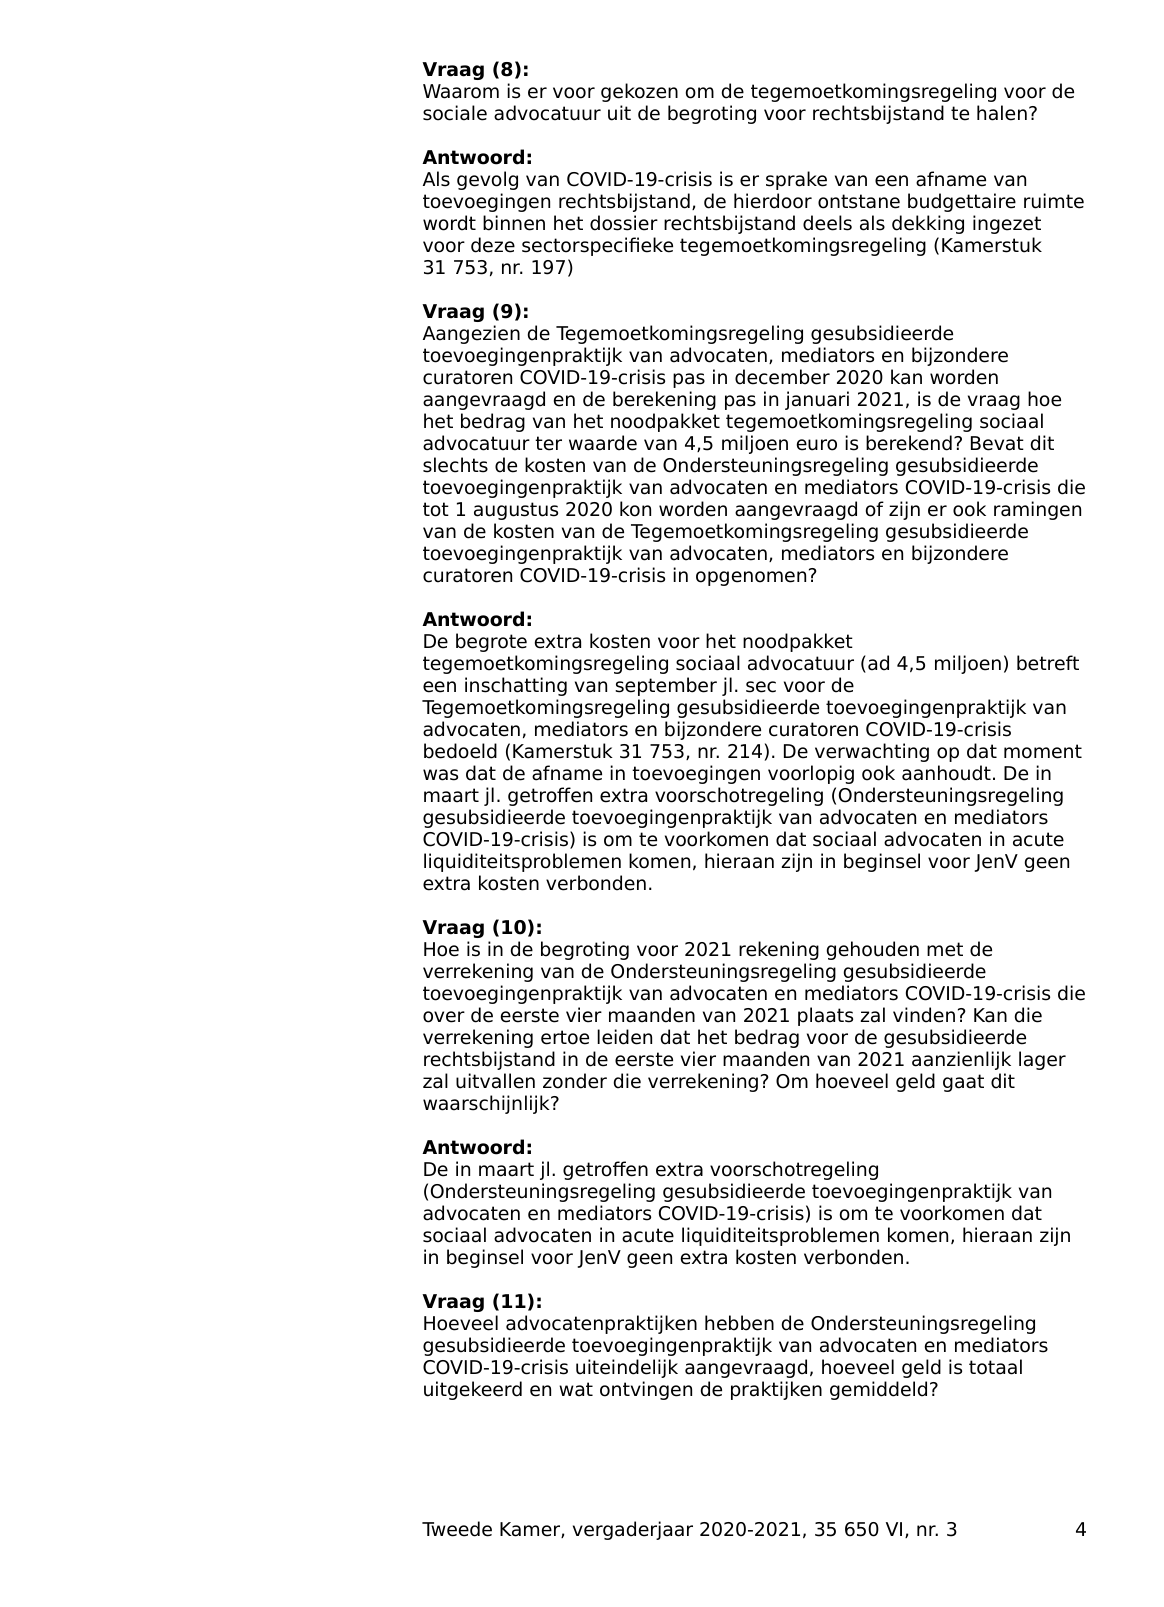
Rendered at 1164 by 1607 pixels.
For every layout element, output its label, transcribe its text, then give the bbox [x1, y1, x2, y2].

subtitle Vraag (10): [422, 917, 1087, 939]
text Aangezien de Tegemoetkomingsregeling gesubsidieerde toevoegingenpraktijk van advocaten, mediators en bijzondere curatoren COVID-19-crisis pas in december 2020 kan worden aangevraagd en de berekening pas in januari 2021, is de vraag hoe het bedrag van het noodpakket tegemoetkomingsregeling sociaal advocatuur ter waarde van 4,5 miljoen euro is berekend? Bevat dit slechts de kosten van de Ondersteuningsregeling gesubsidieerde toevoegingenpraktijk van advocaten en mediators COVID-19-crisis die tot 1 augustus 2020 kon worden aangevraagd of zijn er ook ramingen van de kosten van de Tegemoetkomingsregeling gesubsidieerde toevoegingenpraktijk van advocaten, mediators en bijzondere curatoren COVID-19-crisis in opgenomen? [422, 323, 1087, 587]
text Waarom is er voor gekozen om de tegemoetkomingsregeling voor de sociale advocatuur uit de begroting voor rechtsbijstand te halen? [422, 81, 1087, 125]
subtitle Antwoord: [422, 147, 1087, 169]
subtitle Vraag (9): [422, 301, 1087, 323]
text Hoe is in de begroting voor 2021 rekening gehouden met de verrekening van de Ondersteuningsregeling gesubsidieerde toevoegingenpraktijk van advocaten en mediators COVID-19-crisis die over de eerste vier maanden van 2021 plaats zal vinden? Kan die verrekening ertoe leiden dat het bedrag voor de gesubsidieerde rechtsbijstand in de eerste vier maanden van 2021 aanzienlijk lager zal uitvallen zonder die verrekening? Om hoeveel geld gaat dit waarschijnlijk? [422, 939, 1087, 1115]
text De begrote extra kosten voor het noodpakket tegemoetkomingsregeling sociaal advocatuur (ad 4,5 miljoen) betreft een inschatting van september jl. sec voor de Tegemoetkomingsregeling gesubsidieerde toevoegingenpraktijk van advocaten, mediators en bijzondere curatoren COVID-19-crisis bedoeld (Kamerstuk 31 753, nr. 214). De verwachting op dat moment was dat de afname in toevoegingen voorlopig ook aanhoudt. De in maart jl. getroffen extra voorschotregeling (Ondersteuningsregeling gesubsidieerde toevoegingenpraktijk van advocaten en mediators COVID-19-crisis) is om te voorkomen dat sociaal advocaten in acute liquiditeitsproblemen komen, hieraan zijn in beginsel voor JenV geen extra kosten verbonden. [422, 631, 1087, 895]
text Als gevolg van COVID-19-crisis is er sprake van een afname van toevoegingen rechtsbijstand, de hierdoor ontstane budgettaire ruimte wordt binnen het dossier rechtsbijstand deels als dekking ingezet voor deze sectorspecifieke tegemoetkomingsregeling (Kamerstuk 31 753, nr. 197) [422, 169, 1087, 279]
text Hoeveel advocatenpraktijken hebben de Ondersteuningsregeling gesubsidieerde toevoegingenpraktijk van advocaten en mediators COVID-19-crisis uiteindelijk aangevraagd, hoeveel geld is totaal uitgekeerd en wat ontvingen de praktijken gemiddeld? [422, 1313, 1087, 1401]
subtitle Antwoord: [422, 609, 1087, 631]
text De in maart jl. getroffen extra voorschotregeling (Ondersteuningsregeling gesubsidieerde toevoegingenpraktijk van advocaten en mediators COVID-19-crisis) is om te voorkomen dat sociaal advocaten in acute liquiditeitsproblemen komen, hieraan zijn in beginsel voor JenV geen extra kosten verbonden. [422, 1159, 1087, 1269]
subtitle Antwoord: [422, 1137, 1087, 1159]
subtitle Vraag (11): [422, 1291, 1087, 1313]
subtitle Vraag (8): [422, 59, 1087, 81]
